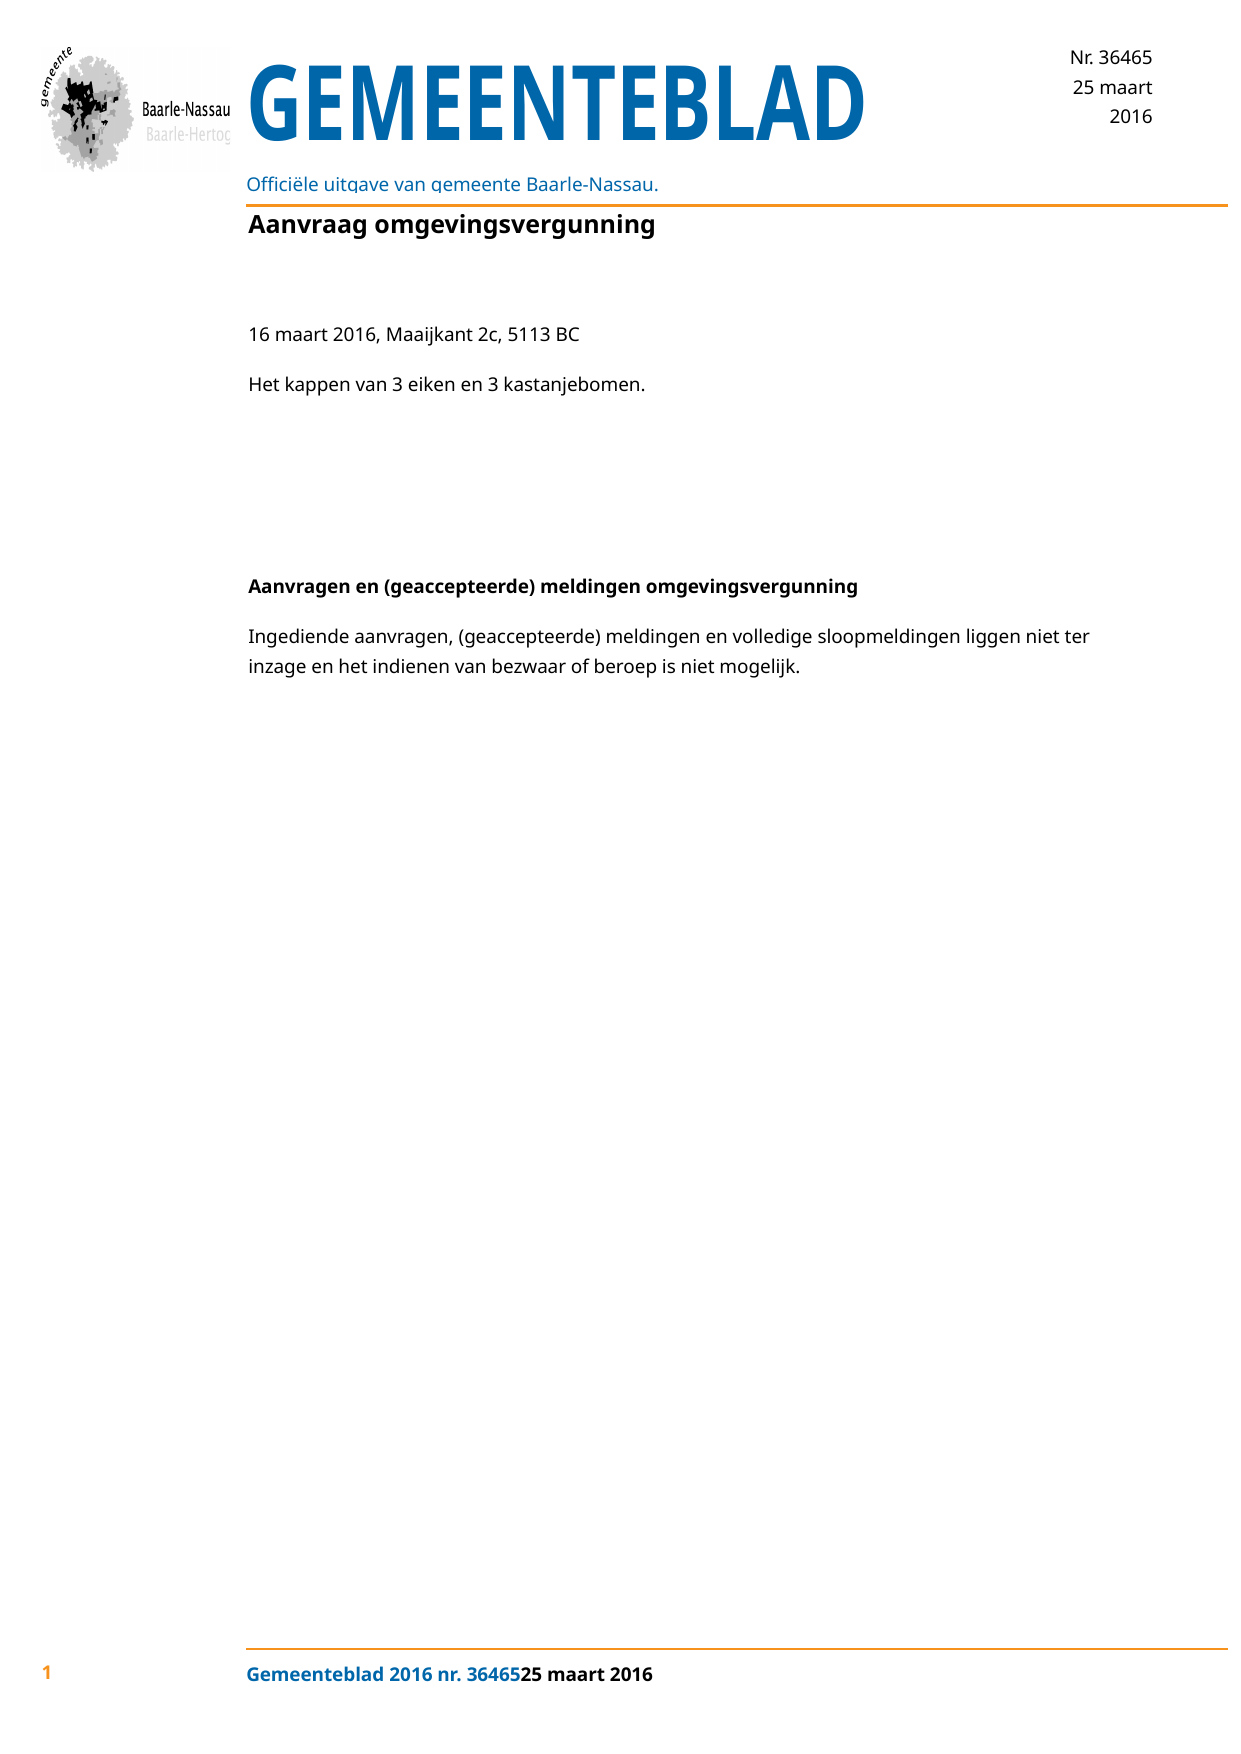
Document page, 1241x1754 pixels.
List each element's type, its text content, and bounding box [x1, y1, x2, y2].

picture [41, 47, 231, 172]
text Ingediende aanvragen, (geaccepteerde) meldingen en volledige sloopmeldingen liggen niet ter inzage en het indienen van bezwaar of beroep is niet mogelijk. [248, 623, 1152, 678]
text Het kappen van 3 eiken en 3 kastanjebomen. [248, 371, 1152, 397]
text Aanvraag omgevingsvergunning [248, 207, 1152, 241]
text Aanvragen en (geaccepteerde) meldingen omgevingsvergunning [248, 573, 1152, 598]
text 16 maart 2016, Maaijkant 2c, 5113 BC [248, 321, 1152, 346]
